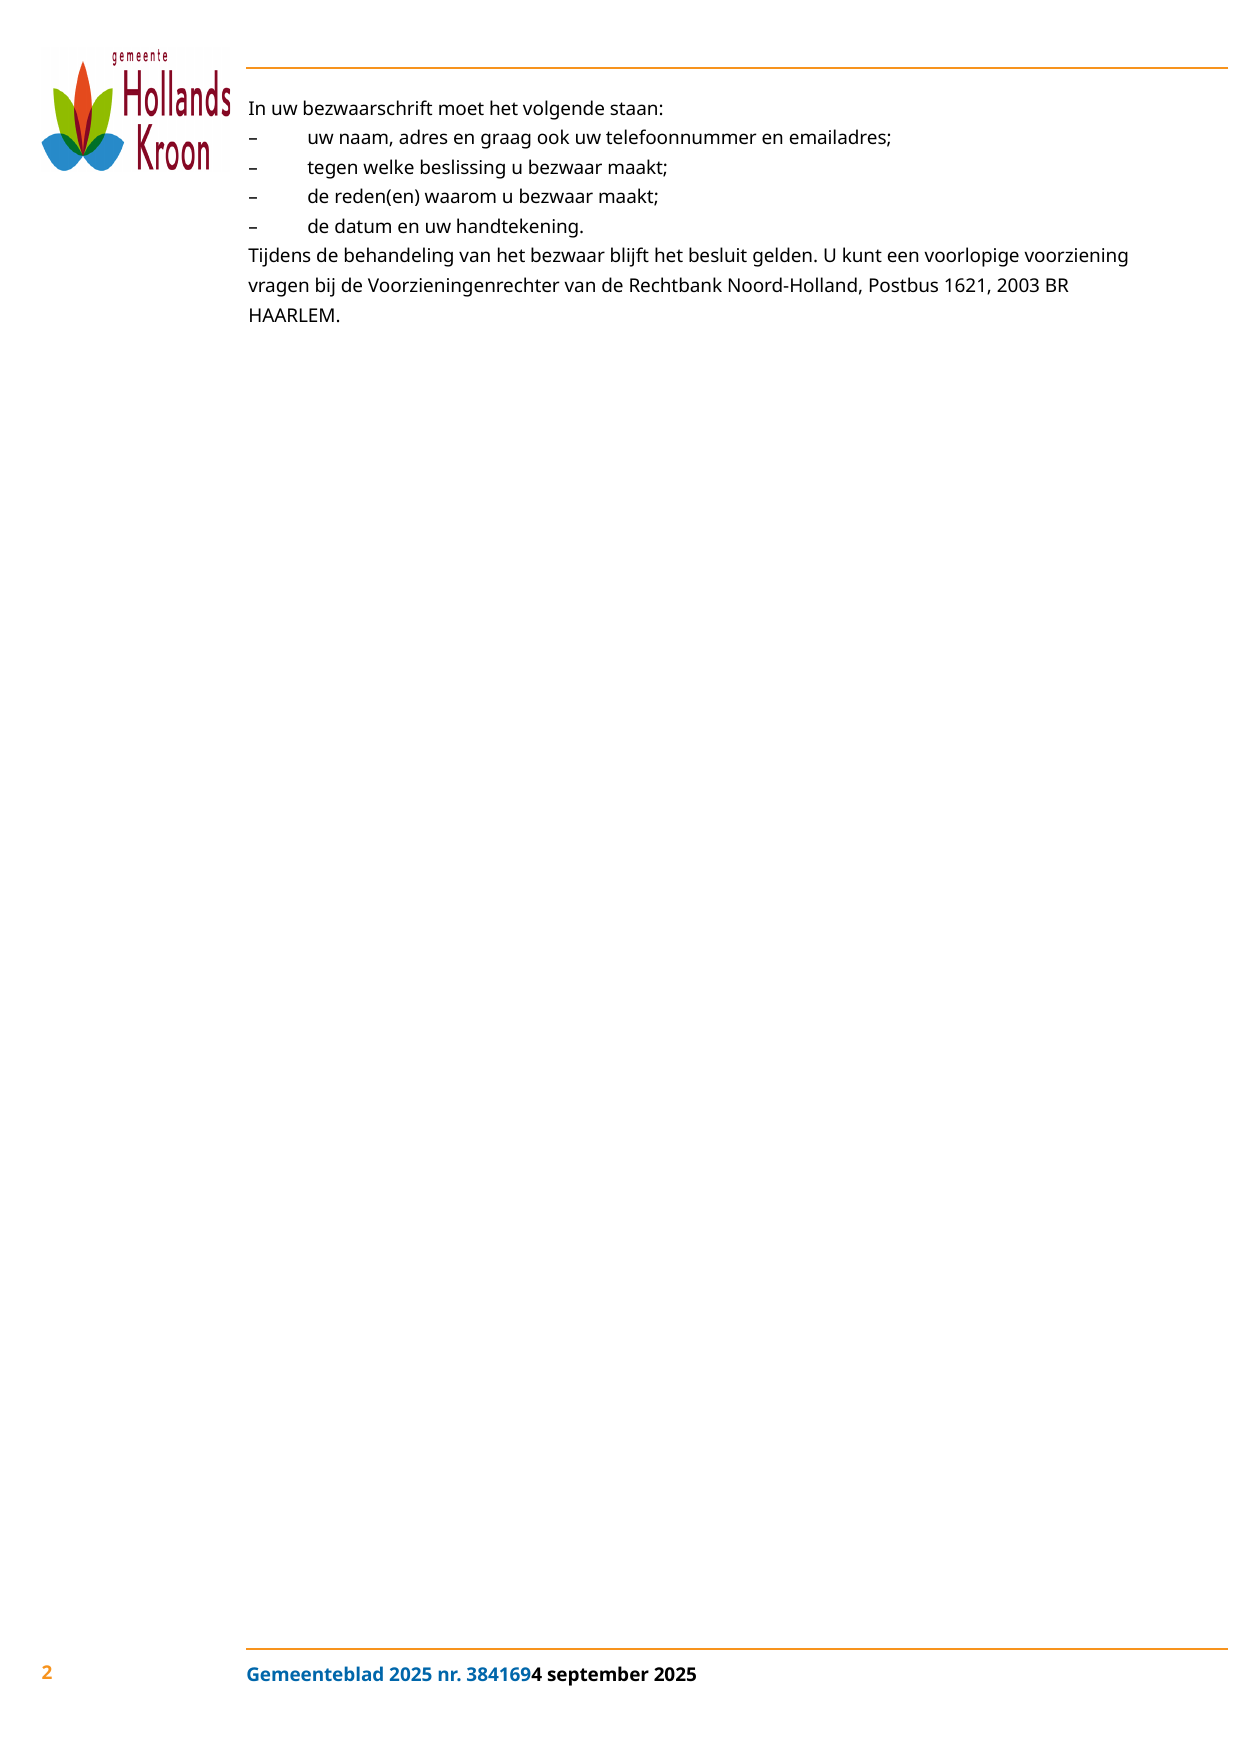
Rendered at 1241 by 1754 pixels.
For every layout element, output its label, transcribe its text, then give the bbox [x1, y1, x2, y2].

picture [41, 47, 231, 172]
list uw naam, adres en graag ook uw telefoonnummer en emailadres; [248, 124, 1152, 150]
text In uw bezwaarschrift moet het volgende staan: [248, 95, 1152, 121]
list tegen welke beslissing u bezwaar maakt; [248, 154, 1152, 180]
list de datum en uw handtekening. [248, 213, 1152, 239]
text Tijdens de behandeling van het bezwaar blijft het besluit gelden. U kunt een voorlopige voorziening vragen bij de Voorzieningenrechter van de Rechtbank Noord-Holland, Postbus 1621, 2003 BR HAARLEM. [248, 243, 1152, 328]
list de reden(en) waarom u bezwaar maakt; [248, 183, 1152, 209]
